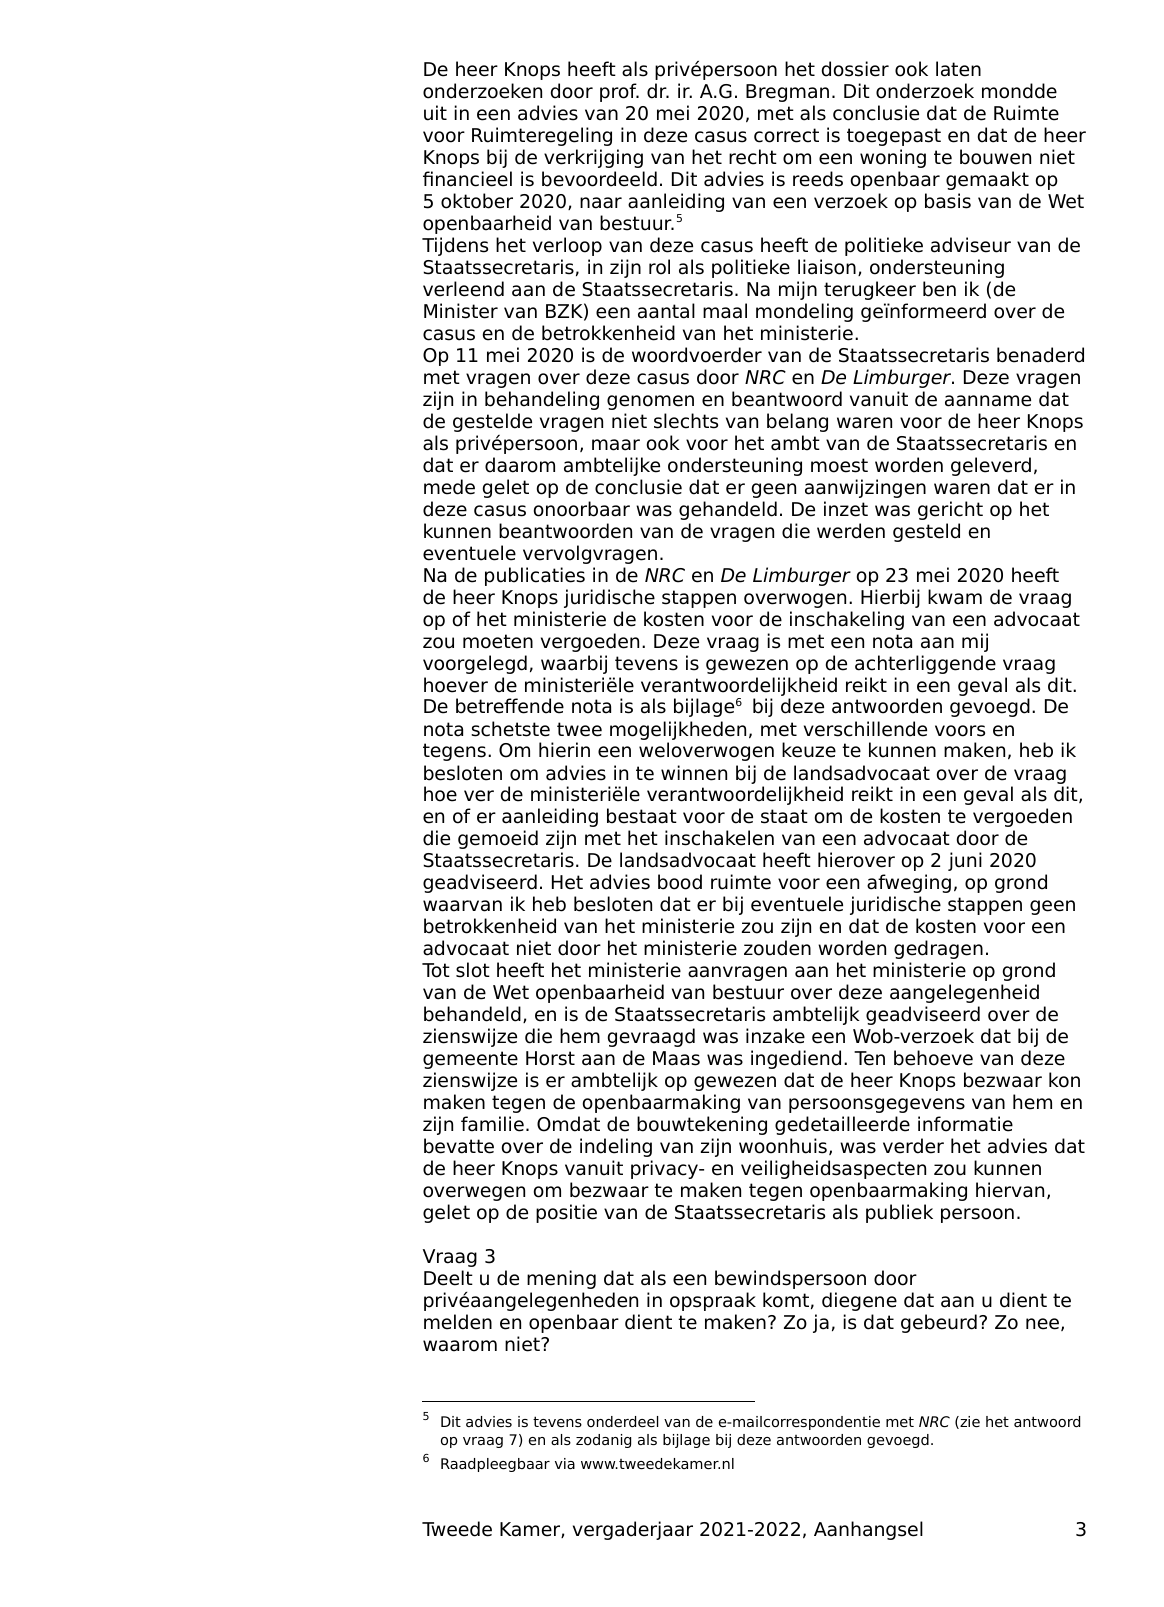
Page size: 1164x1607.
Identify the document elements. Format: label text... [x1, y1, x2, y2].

text De heer Knops heeft als privépersoon het dossier ook laten onderzoeken door prof. dr. ir. A.G. Bregman. Dit onderzoek mondde uit in een advies van 20 mei 2020, met als conclusie dat de Ruimte voor Ruimteregeling in deze casus correct is toegepast en dat de heer Knops bij de verkrijging van het recht om een woning te bouwen niet financieel is bevoordeeld. Dit advies is reeds openbaar gemaakt op 5 oktober 2020, naar aanleiding van een verzoek op basis van de Wet openbaarheid van bestuur. [422, 59, 1087, 235]
text Dit advies is tevens onderdeel van de e-mailcorrespondentie met NRC (zie het antwoord op vraag 7) en als zodanig als bijlage bij deze antwoorden gevoegd. [422, 1410, 1087, 1449]
text Deelt u de mening dat als een bewindspersoon door privéaangelegenheden in opspraak komt, diegene dat aan u dient te melden en openbaar dient te maken? Zo ja, is dat gebeurd? Zo nee, waarom niet? [422, 1268, 1087, 1356]
text Na de publicaties in de NRC en De Limburger op 23 mei 2020 heeft de heer Knops juridische stappen overwogen. Hierbij kwam de vraag op of het ministerie de kosten voor de inschakeling van een advocaat zou moeten vergoeden. Deze vraag is met een nota aan mij voorgelegd, waarbij tevens is gewezen op de achterliggende vraag hoever de ministeriële verantwoordelijkheid reikt in een geval als dit. De betreffende nota is als bijlage bij deze antwoorden gevoegd. De nota schetste twee mogelijkheden, met verschillende voors en tegens. Om hierin een weloverwogen keuze te kunnen maken, heb ik besloten om advies in te winnen bij de landsadvocaat over de vraag hoe ver de ministeriële verantwoordelijkheid reikt in een geval als dit, en of er aanleiding bestaat voor de staat om de kosten te vergoeden die gemoeid zijn met het inschakelen van een advocaat door de Staatssecretaris. De landsadvocaat heeft hierover op 2 juni 2020 geadviseerd. Het advies bood ruimte voor een afweging, op grond waarvan ik heb besloten dat er bij eventuele juridische stappen geen betrokkenheid van het ministerie zou zijn en dat de kosten voor een advocaat niet door het ministerie zouden worden gedragen. [422, 564, 1087, 960]
text Op 11 mei 2020 is de woordvoerder van de Staatssecretaris benaderd met vragen over deze casus door NRC en De Limburger. Deze vragen zijn in behandeling genomen en beantwoord vanuit de aanname dat de gestelde vragen niet slechts van belang waren voor de heer Knops als privépersoon, maar ook voor het ambt van de Staatssecretaris en dat er daarom ambtelijke ondersteuning moest worden geleverd, mede gelet op de conclusie dat er geen aanwijzingen waren dat er in deze casus onoorbaar was gehandeld. De inzet was gericht op het kunnen beantwoorden van de vragen die werden gesteld en eventuele vervolgvragen. [422, 345, 1087, 564]
text Raadpleegbaar via www.tweedekamer.nl [422, 1452, 1087, 1474]
text Tot slot heeft het ministerie aanvragen aan het ministerie op grond van de Wet openbaarheid van bestuur over deze aangelegenheid behandeld, en is de Staatssecretaris ambtelijk geadviseerd over de zienswijze die hem gevraagd was inzake een Wob-verzoek dat bij de gemeente Horst aan de Maas was ingediend. Ten behoeve van deze zienswijze is er ambtelijk op gewezen dat de heer Knops bezwaar kon maken tegen de openbaarmaking van persoonsgegevens van hem en zijn familie. Omdat de bouwtekening gedetailleerde informatie bevatte over de indeling van zijn woonhuis, was verder het advies dat de heer Knops vanuit privacy- en veiligheidsaspecten zou kunnen overwegen om bezwaar te maken tegen openbaarmaking hiervan, gelet op de positie van de Staatssecretaris als publiek persoon. [422, 960, 1087, 1224]
text Tijdens het verloop van deze casus heeft de politieke adviseur van de Staatssecretaris, in zijn rol als politieke liaison, ondersteuning verleend aan de Staatssecretaris. Na mijn terugkeer ben ik (de Minister van BZK) een aantal maal mondeling geïnformeerd over de casus en de betrokkenheid van het ministerie. [422, 235, 1087, 345]
text Vraag 3 [422, 1246, 1087, 1268]
